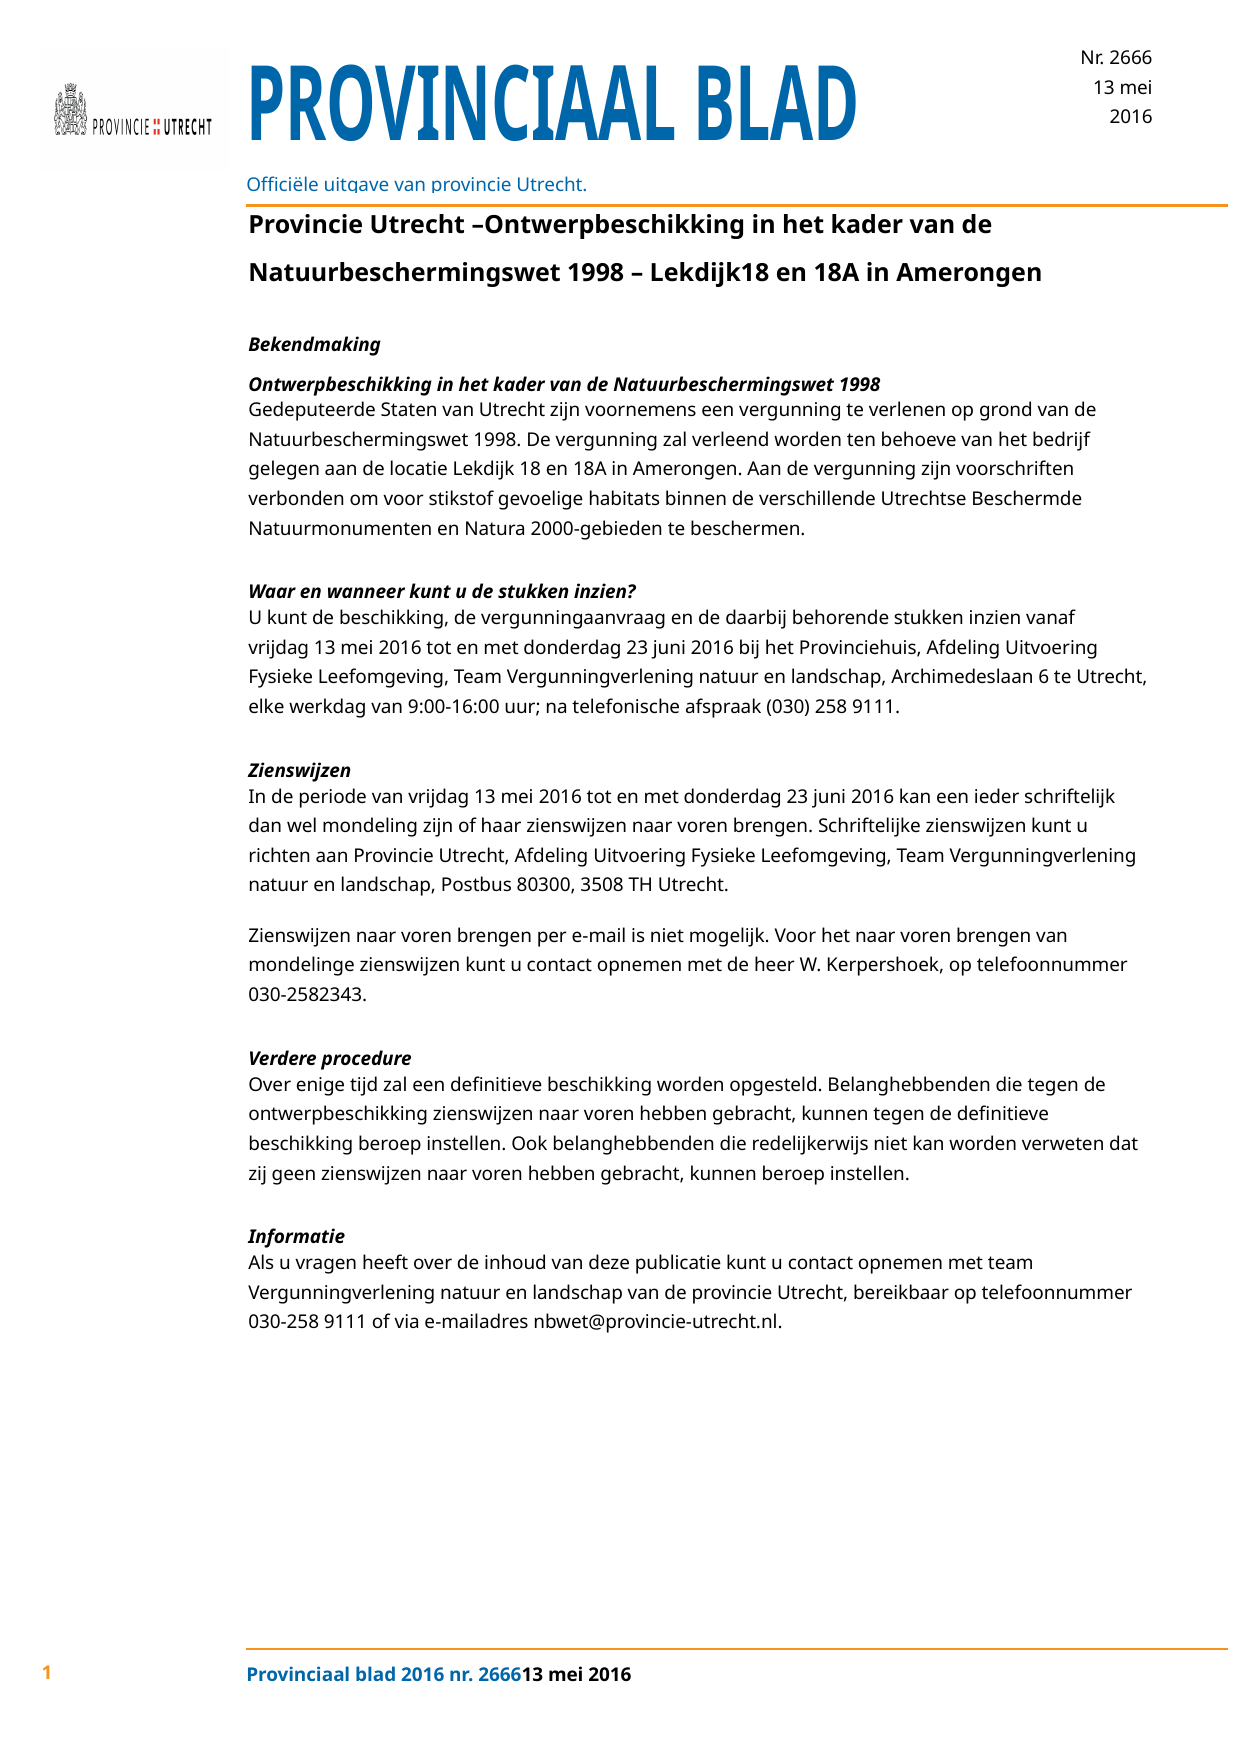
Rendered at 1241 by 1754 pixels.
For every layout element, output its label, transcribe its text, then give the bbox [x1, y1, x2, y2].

text Zienswijzen [248, 757, 1152, 783]
text Provincie Utrecht –Ontwerpbeschikking in het kader van de Natuurbeschermingswet 1998 – Lekdijk18 en 18A in Amerongen [248, 207, 1152, 288]
text Over enige tijd zal een definitieve beschikking worden opgesteld. Belanghebbenden die tegen de ontwerpbeschikking zienswijzen naar voren hebben gebracht, kunnen tegen de definitieve beschikking beroep instellen. Ook belanghebbenden die redelijkerwijs niet kan worden verweten dat zij geen zienswijzen naar voren hebben gebracht, kunnen beroep instellen. [248, 1071, 1152, 1185]
text Informatie [248, 1224, 1152, 1249]
text Waar en wanneer kunt u de stukken inzien? [248, 579, 1152, 604]
text Zienswijzen naar voren brengen per e-mail is niet mogelijk. Voor het naar voren brengen van mondelinge zienswijzen kunt u contact opnemen met de heer W. Kerpershoek, op telefoonnummer 030-2582343. [248, 922, 1152, 1007]
text Gedeputeerde Staten van Utrecht zijn voornemens een vergunning te verlenen op grond van de Natuurbeschermingswet 1998. De vergunning zal verleend worden ten behoeve van het bedrijf gelegen aan de locatie Lekdijk 18 en 18A in Amerongen. Aan de vergunning zijn voorschriften verbonden om voor stikstof gevoelige habitats binnen de verschillende Utrechtse Beschermde Natuurmonumenten en Natura 2000-gebieden te beschermen. [248, 396, 1152, 541]
text In de periode van vrijdag 13 mei 2016 tot en met donderdag 23 juni 2016 kan een ieder schriftelijk dan wel mondeling zijn of haar zienswijzen naar voren brengen. Schriftelijke zienswijzen kunt u richten aan Provincie Utrecht, Afdeling Uitvoering Fysieke Leefomgeving, Team Vergunningverlening natuur en landschap, Postbus 80300, 3508 TH Utrecht. [248, 783, 1152, 897]
text Verdere procedure [248, 1045, 1152, 1071]
text Als u vragen heeft over de inhoud van deze publicatie kunt u contact opnemen met team Vergunningverlening natuur en landschap van de provincie Utrecht, bereikbaar op telefoonnummer 030-258 9111 of via e-mailadres nbwet@provincie-utrecht.nl. [248, 1249, 1152, 1334]
picture [41, 47, 231, 172]
text U kunt de beschikking, de vergunningaanvraag en de daarbij behorende stukken inzien vanaf vrijdag 13 mei 2016 tot en met donderdag 23 juni 2016 bij het Provinciehuis, Afdeling Uitvoering Fysieke Leefomgeving, Team Vergunningverlening natuur en landschap, Archimedeslaan 6 te Utrecht, elke werkdag van 9:00-16:00 uur; na telefonische afspraak (030) 258 9111. [248, 604, 1152, 719]
text Bekendmaking [248, 331, 1152, 357]
text Ontwerpbeschikking in het kader van de Natuurbeschermingswet 1998 [248, 371, 1152, 396]
